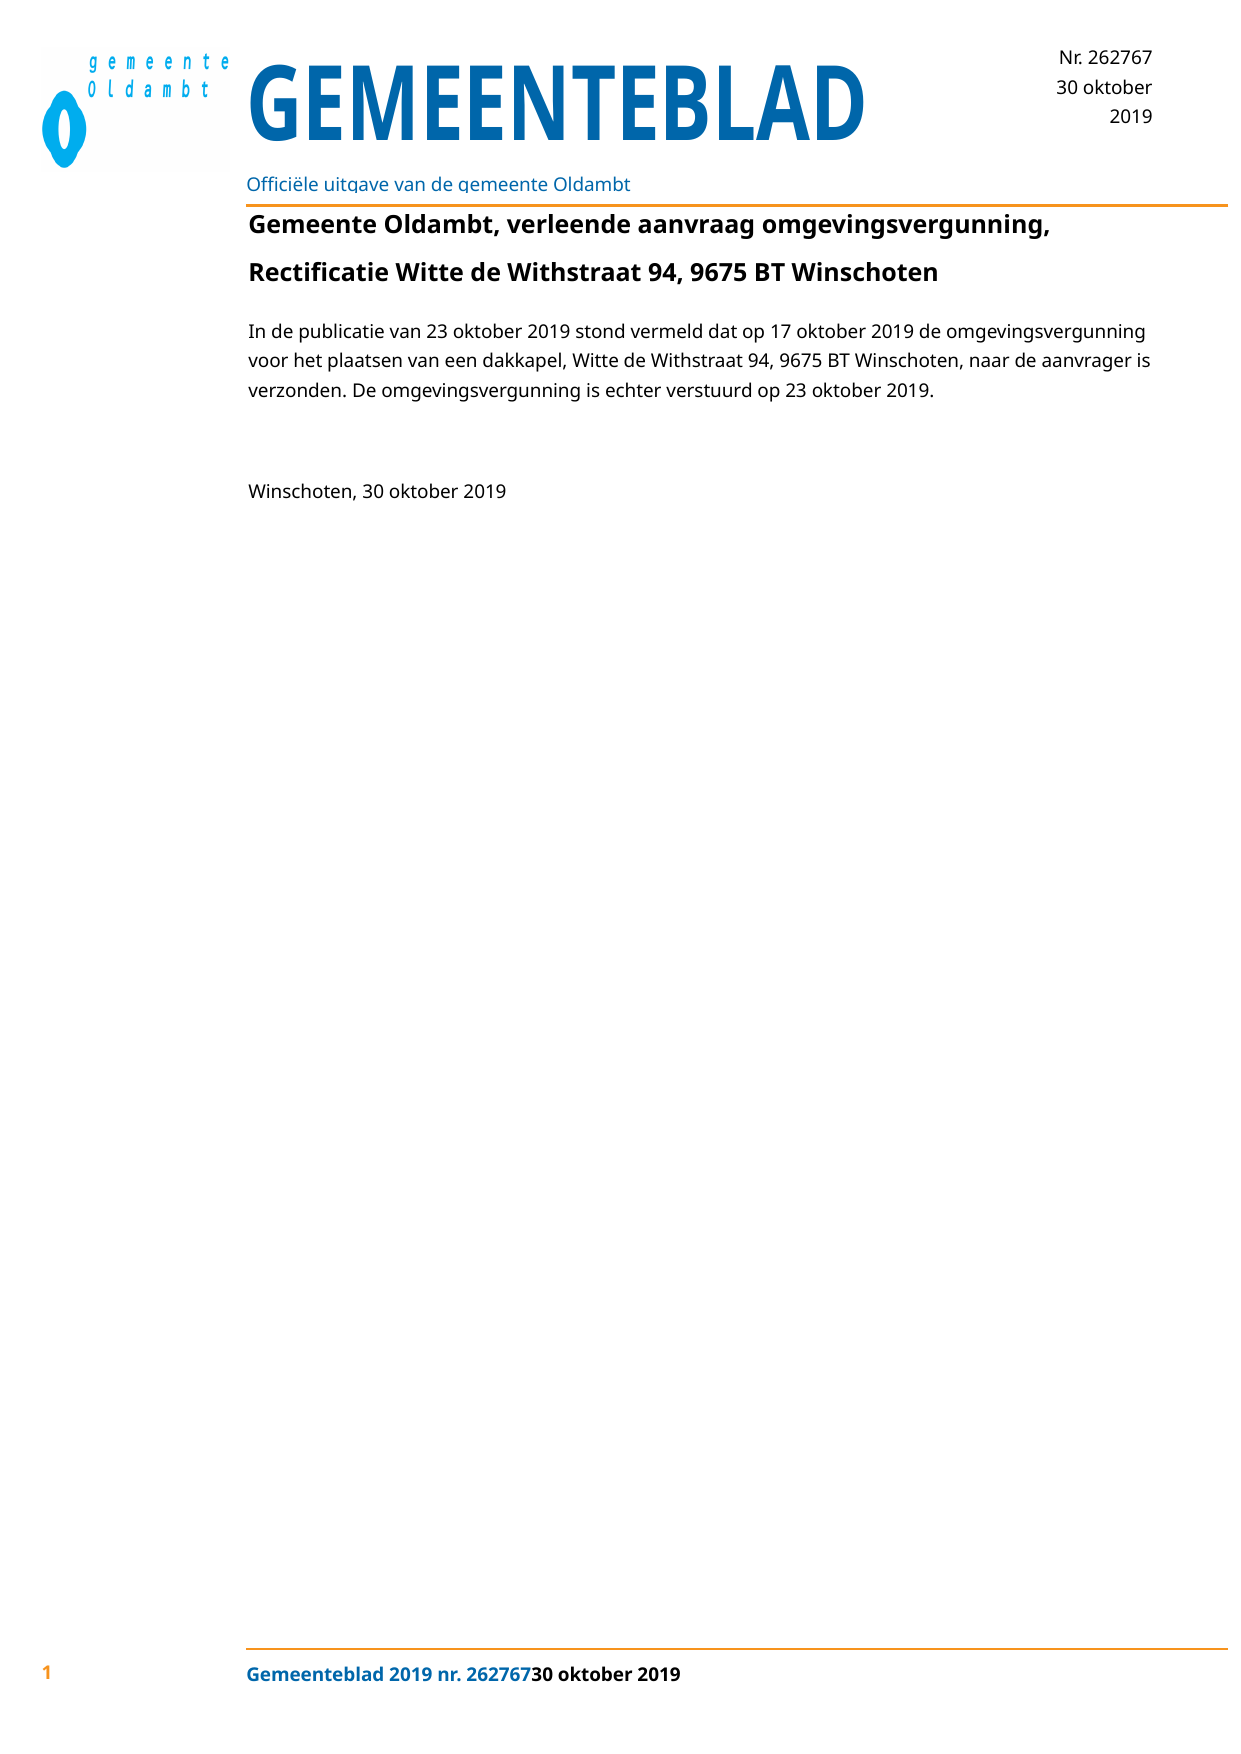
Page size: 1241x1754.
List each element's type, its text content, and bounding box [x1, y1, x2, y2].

picture [41, 47, 231, 172]
text Gemeente Oldambt, verleende aanvraag omgevingsvergunning, Rectificatie Witte de Withstraat 94, 9675 BT Winschoten [248, 207, 1152, 288]
text Winschoten, 30 oktober 2019 [248, 478, 1152, 504]
text In de publicatie van 23 oktober 2019 stond vermeld dat op 17 oktober 2019 de omgevingsvergunning voor het plaatsen van een dakkapel, Witte de Withstraat 94, 9675 BT Winschoten, naar de aanvrager is verzonden. De omgevingsvergunning is echter verstuurd op 23 oktober 2019. [248, 318, 1152, 403]
